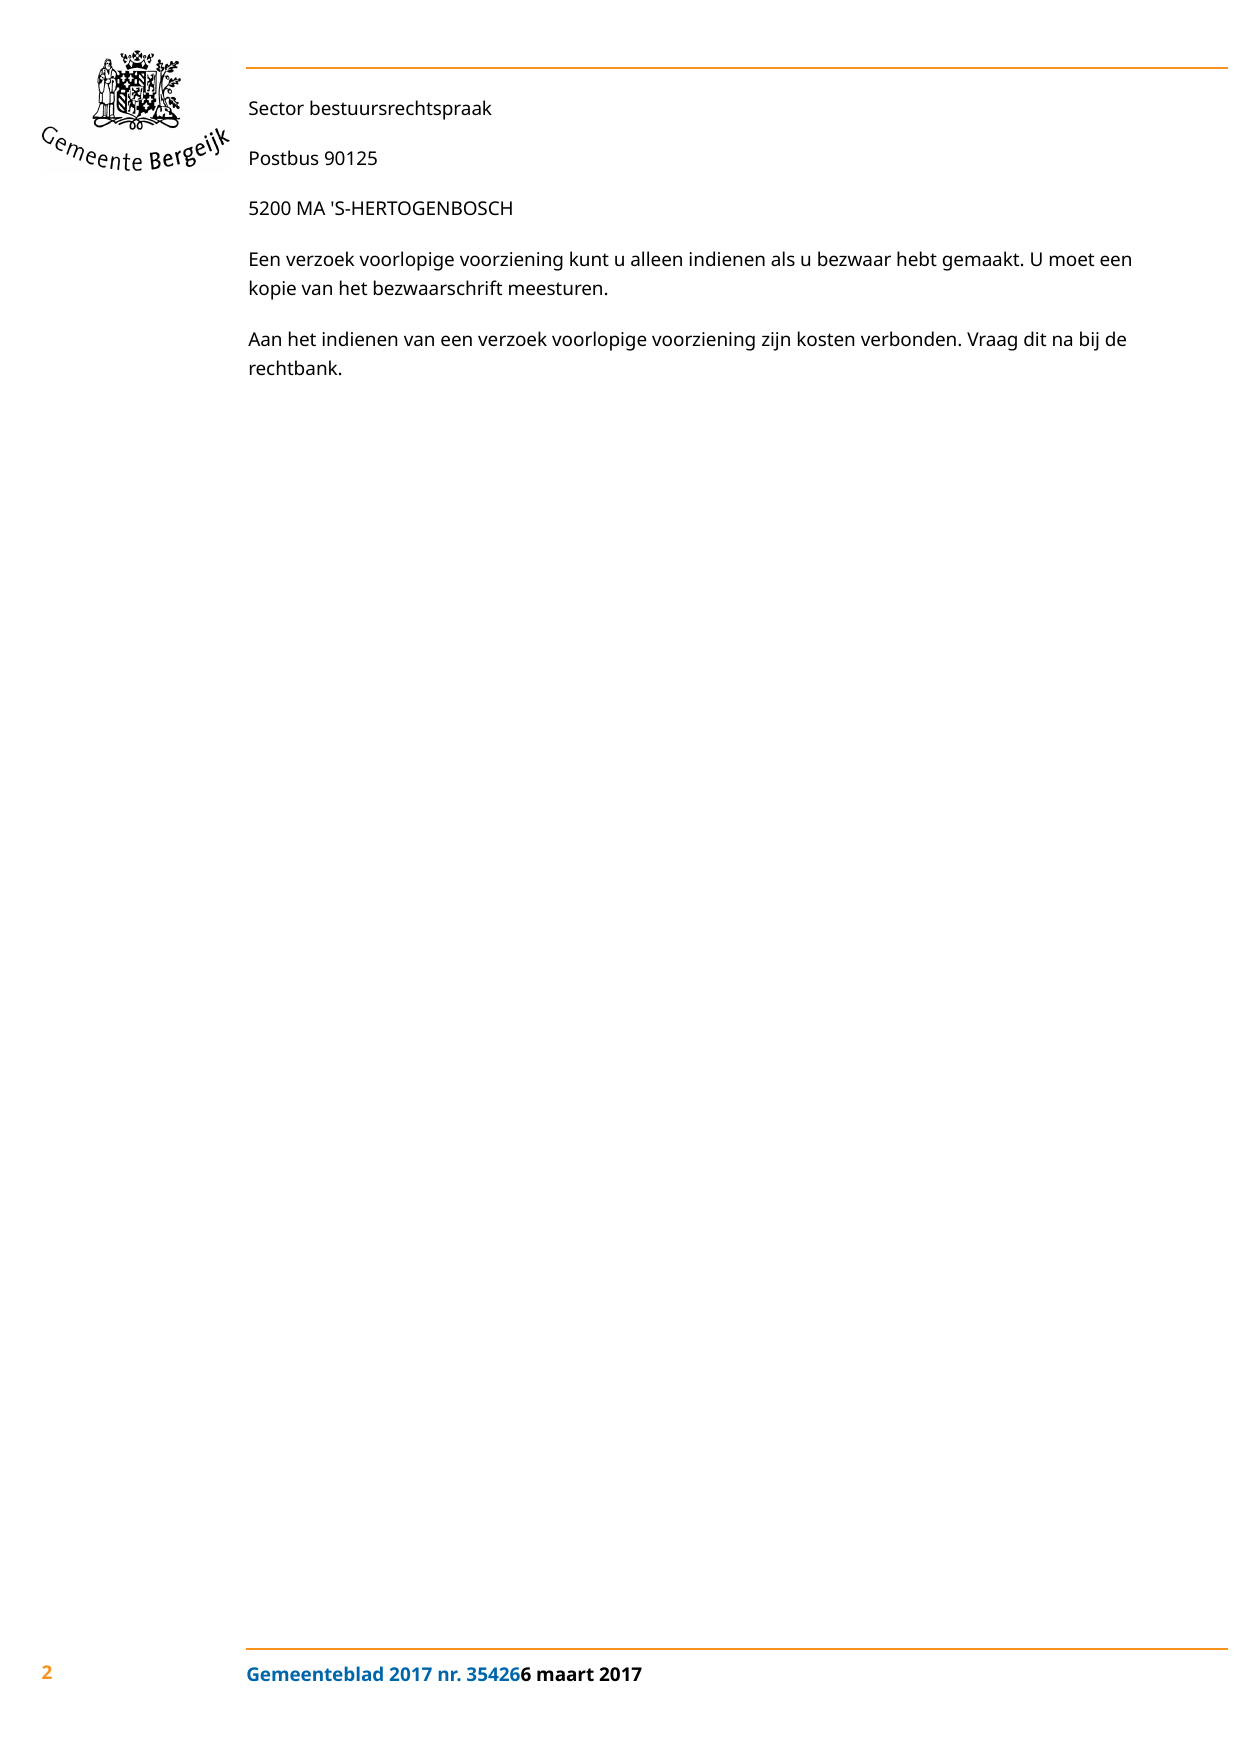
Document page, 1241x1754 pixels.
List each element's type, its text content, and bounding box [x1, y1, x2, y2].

text Aan het indienen van een verzoek voorlopige voorziening zijn kosten verbonden. Vraag dit na bij de rechtbank. [248, 326, 1152, 381]
text Postbus 90125 [248, 145, 1152, 171]
text 5200 MA 'S-HERTOGENBOSCH [248, 196, 1152, 221]
picture [41, 47, 231, 172]
text Sector bestuursrechtspraak [248, 95, 1152, 121]
text Een verzoek voorlopige voorziening kunt u alleen indienen als u bezwaar hebt gemaakt. U moet een kopie van het bezwaarschrift meesturen. [248, 246, 1152, 301]
